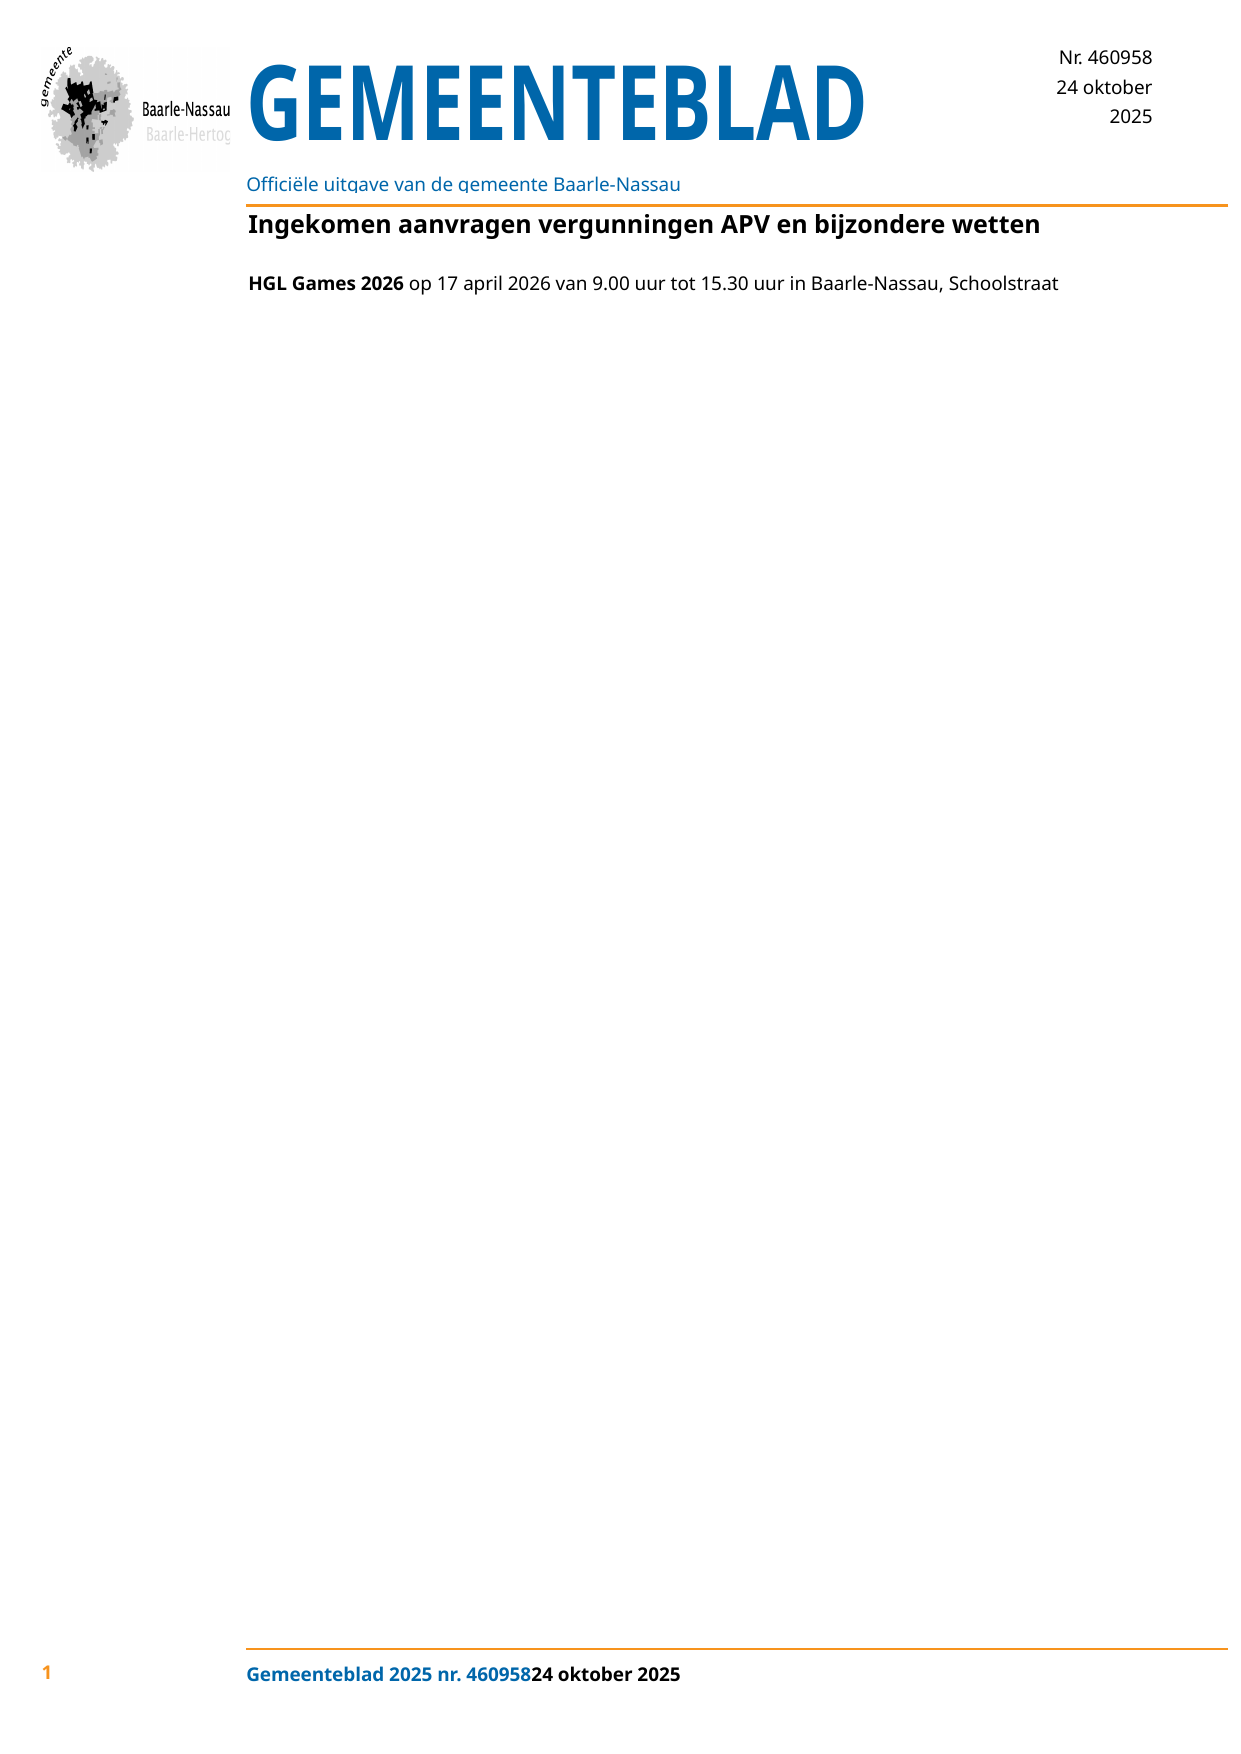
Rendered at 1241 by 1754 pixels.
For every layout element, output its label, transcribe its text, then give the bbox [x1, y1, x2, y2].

text HGL Games 2026 op 17 april 2026 van 9.00 uur tot 15.30 uur in Baarle-Nassau, Schoolstraat [248, 270, 1152, 296]
picture [41, 47, 231, 172]
text Ingekomen aanvragen vergunningen APV en bijzondere wetten [248, 207, 1152, 241]
